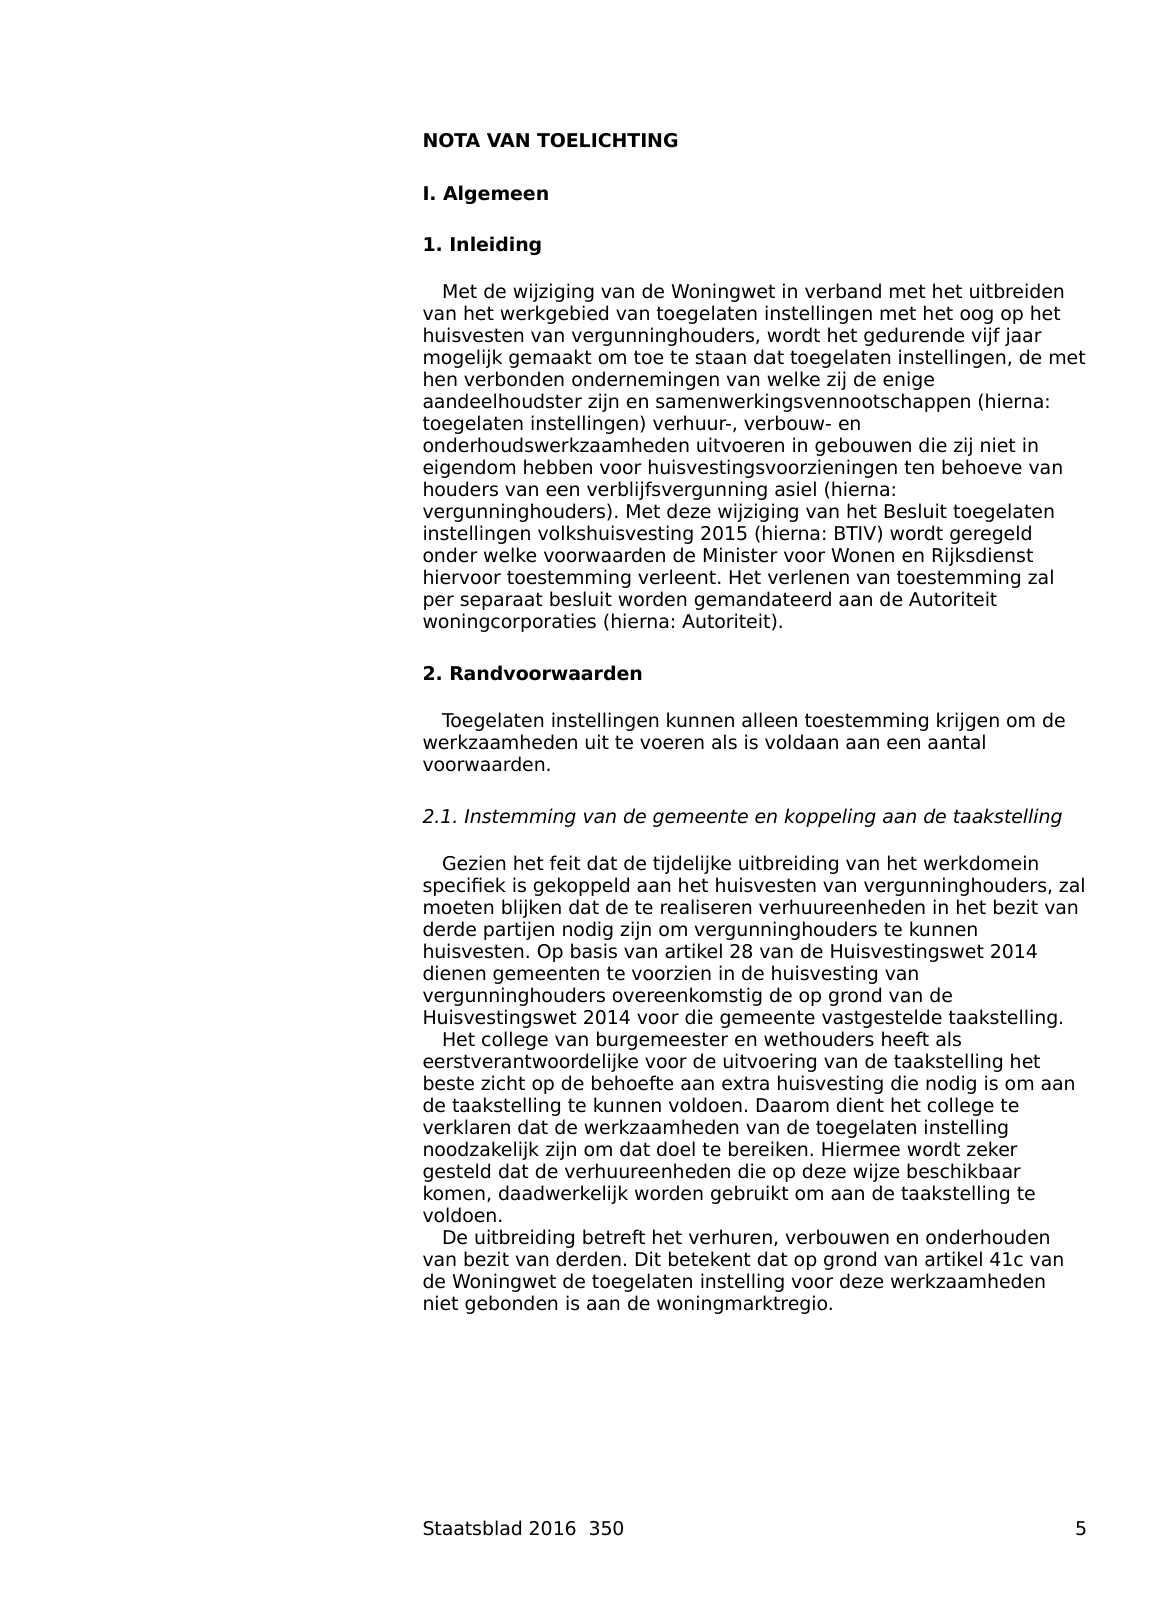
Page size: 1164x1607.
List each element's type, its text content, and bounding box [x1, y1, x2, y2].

subtitle 2.1. Instemming van de gemeente en koppeling aan de taakstelling [422, 806, 1087, 828]
subtitle 2. Randvoorwaarden [422, 663, 1087, 685]
text Gezien het feit dat de tijdelijke uitbreiding van het werkdomein specifiek is gekoppeld aan het huisvesten van vergunninghouders, zal moeten blijken dat de te realiseren verhuureenheden in het bezit van derde partijen nodig zijn om vergunninghouders te kunnen huisvesten. Op basis van artikel 28 van de Huisvestingswet 2014 dienen gemeenten te voorzien in de huisvesting van vergunninghouders overeenkomstig de op grond van de Huisvestingswet 2014 voor die gemeente vastgestelde taakstelling. [422, 853, 1087, 1029]
subtitle NOTA VAN TOELICHTING [422, 130, 1087, 152]
text Het college van burgemeester en wethouders heeft als eerstverantwoordelijke voor de uitvoering van de taakstelling het beste zicht op de behoefte aan extra huisvesting die nodig is om aan de taakstelling te kunnen voldoen. Daarom dient het college te verklaren dat de werkzaamheden van de toegelaten instelling noodzakelijk zijn om dat doel te bereiken. Hiermee wordt zeker gesteld dat de verhuureenheden die op deze wijze beschikbaar komen, daadwerkelijk worden gebruikt om aan de taakstelling te voldoen. [422, 1029, 1087, 1227]
text De uitbreiding betreft het verhuren, verbouwen en onderhouden van bezit van derden. Dit betekent dat op grond van artikel 41c van de Woningwet de toegelaten instelling voor deze werkzaamheden niet gebonden is aan de woningmarktregio. [422, 1227, 1087, 1314]
text Met de wijziging van de Woningwet in verband met het uitbreiden van het werkgebied van toegelaten instellingen met het oog op het huisvesten van vergunninghouders, wordt het gedurende vijf jaar mogelijk gemaakt om toe te staan dat toegelaten instellingen, de met hen verbonden ondernemingen van welke zij de enige aandeelhoudster zijn en samenwerkingsvennootschappen (hierna: toegelaten instellingen) verhuur-, verbouw- en onderhoudswerkzaamheden uitvoeren in gebouwen die zij niet in eigendom hebben voor huisvestingsvoorzieningen ten behoeve van houders van een verblijfsvergunning asiel (hierna: vergunninghouders). Met deze wijziging van het Besluit toegelaten instellingen volkshuisvesting 2015 (hierna: BTIV) wordt geregeld onder welke voorwaarden de Minister voor Wonen en Rijksdienst hiervoor toestemming verleent. Het verlenen van toestemming zal per separaat besluit worden gemandateerd aan de Autoriteit woningcorporaties (hierna: Autoriteit). [422, 281, 1087, 633]
subtitle 1. Inleiding [422, 234, 1087, 256]
text Toegelaten instellingen kunnen alleen toestemming krijgen om de werkzaamheden uit te voeren als is voldaan aan een aantal voorwaarden. [422, 710, 1087, 776]
subtitle I. Algemeen [422, 182, 1087, 204]
